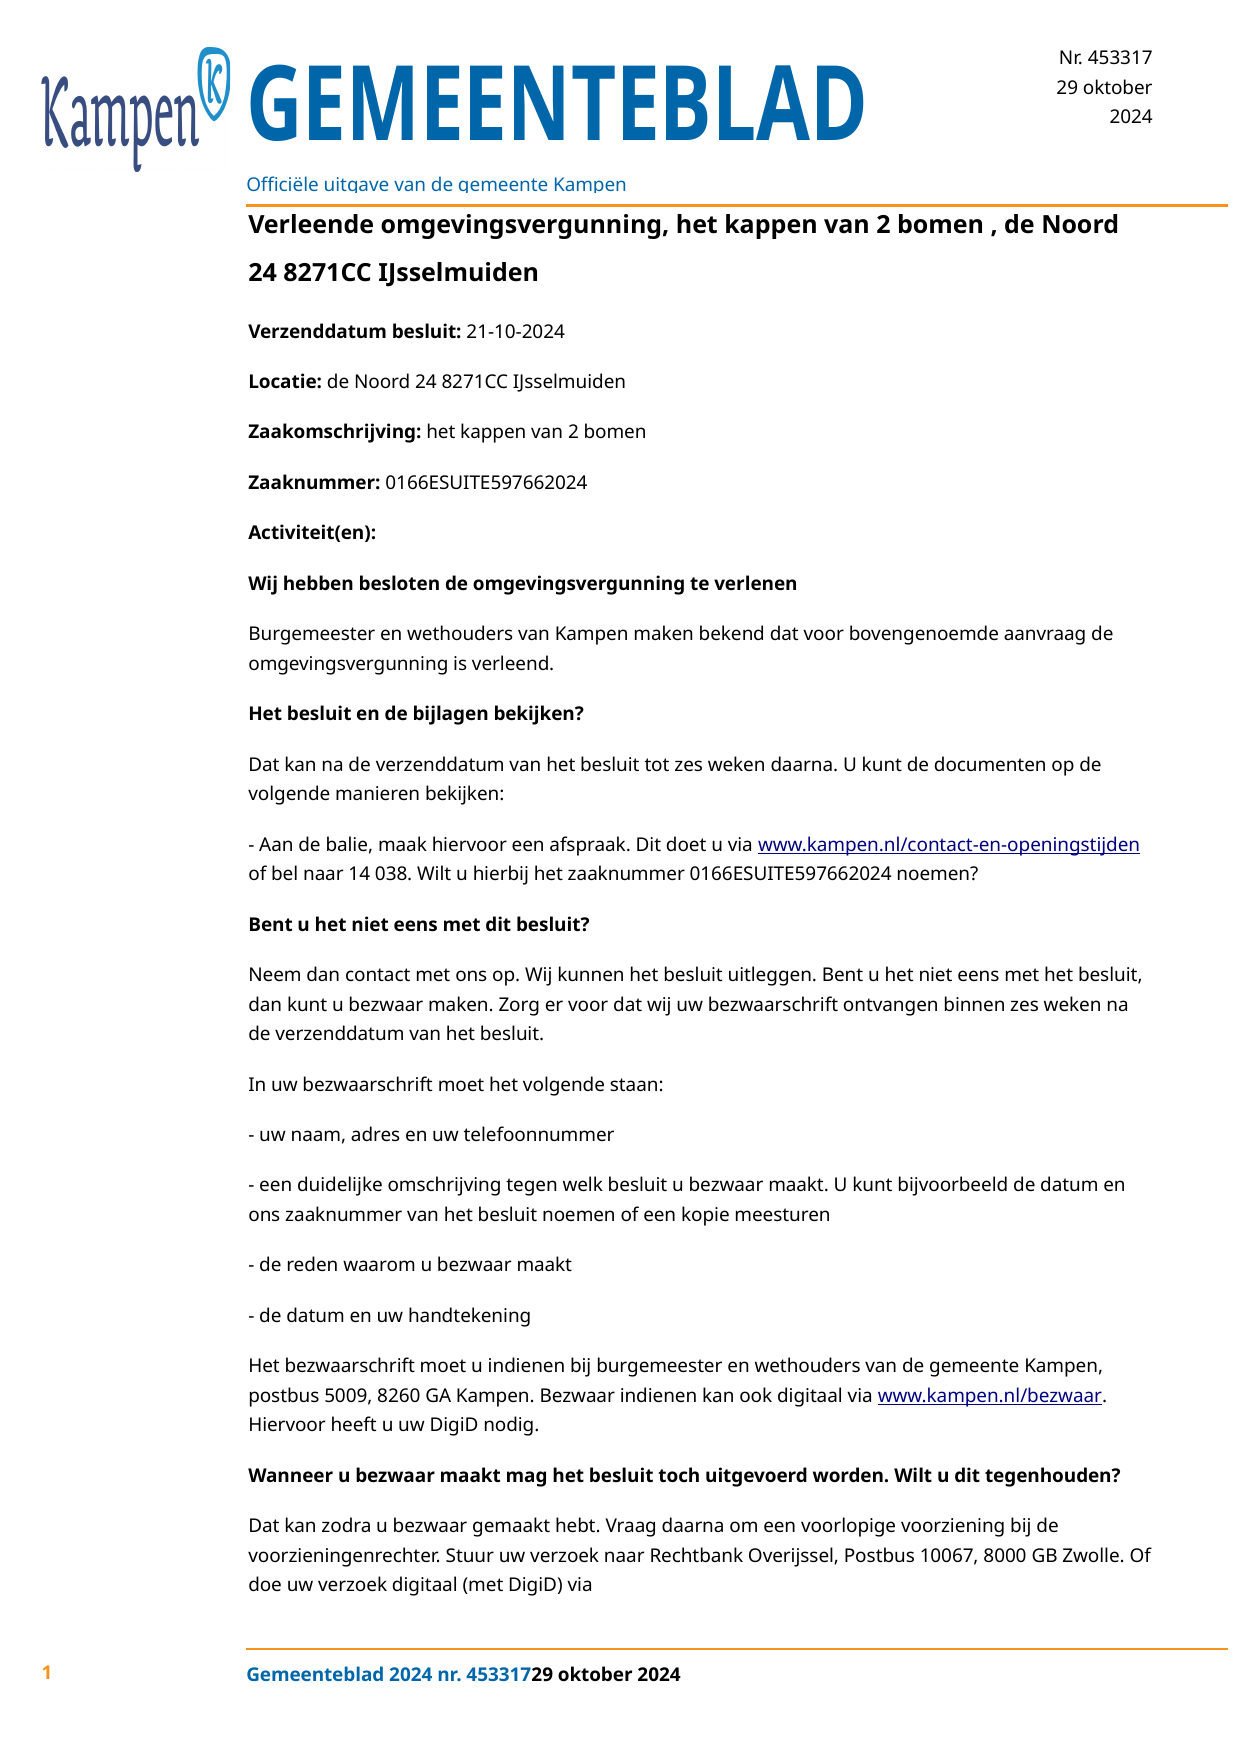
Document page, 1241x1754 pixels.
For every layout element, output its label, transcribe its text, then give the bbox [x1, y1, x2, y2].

text Zaaknummer: 0166ESUITE597662024 [248, 469, 1152, 495]
text Verzenddatum besluit: 21-10-2024 [248, 318, 1152, 344]
text Verleende omgevingsvergunning, het kappen van 2 bomen , de Noord 24 8271CC IJsselmuiden [248, 207, 1152, 288]
text Locatie: de Noord 24 8271CC IJsselmuiden [248, 368, 1152, 394]
text - een duidelijke omschrijving tegen welk besluit u bezwaar maakt. U kunt bijvoorbeeld de datum en ons zaaknummer van het besluit noemen of een kopie meesturen [248, 1172, 1152, 1227]
text Wanneer u bezwaar maakt mag het besluit toch uitgevoerd worden. Wilt u dit tegenhouden? [248, 1462, 1152, 1488]
text Dat kan na de verzenddatum van het besluit tot zes weken daarna. U kunt de documenten op de volgende manieren bekijken: [248, 751, 1152, 806]
text Burgemeester en wethouders van Kampen maken bekend dat voor bovengenoemde aanvraag de omgevingsvergunning is verleend. [248, 620, 1152, 676]
text - Aan de balie, maak hiervoor een afspraak. Dit doet u via www.kampen.nl/contact-en-openingstijden of bel naar 14 038. Wilt u hierbij het zaaknummer 0166ESUITE597662024 noemen? [248, 831, 1152, 886]
text Neem dan contact met ons op. Wij kunnen het besluit uitleggen. Bent u het niet eens met het besluit, dan kunt u bezwaar maken. Zorg er voor dat wij uw bezwaarschrift ontvangen binnen zes weken na de verzenddatum van het besluit. [248, 961, 1152, 1046]
text Wij hebben besloten de omgevingsvergunning te verlenen [248, 570, 1152, 596]
text In uw bezwaarschrift moet het volgende staan: [248, 1071, 1152, 1097]
text - uw naam, adres en uw telefoonnummer [248, 1121, 1152, 1147]
text Zaakomschrijving: het kappen van 2 bomen [248, 419, 1152, 444]
text Het bezwaarschrift moet u indienen bij burgemeester en wethouders van de gemeente Kampen, postbus 5009, 8260 GA Kampen. Bezwaar indienen kan ook digitaal via www.kampen.nl/bezwaar. Hiervoor heeft u uw DigiD nodig. [248, 1352, 1152, 1437]
text - de reden waarom u bezwaar maakt [248, 1252, 1152, 1277]
text - de datum en uw handtekening [248, 1302, 1152, 1328]
text Bent u het niet eens met dit besluit? [248, 911, 1152, 937]
text Activiteit(en): [248, 519, 1152, 545]
picture [41, 47, 231, 172]
text Dat kan zodra u bezwaar gemaakt hebt. Vraag daarna om een voorlopige voorziening bij de voorzieningenrechter. Stuur uw verzoek naar Rechtbank Overijssel, Postbus 10067, 8000 GB Zwolle. Of doe uw verzoek digitaal (met DigiD) via [248, 1512, 1152, 1597]
text Het besluit en de bijlagen bekijken? [248, 700, 1152, 726]
